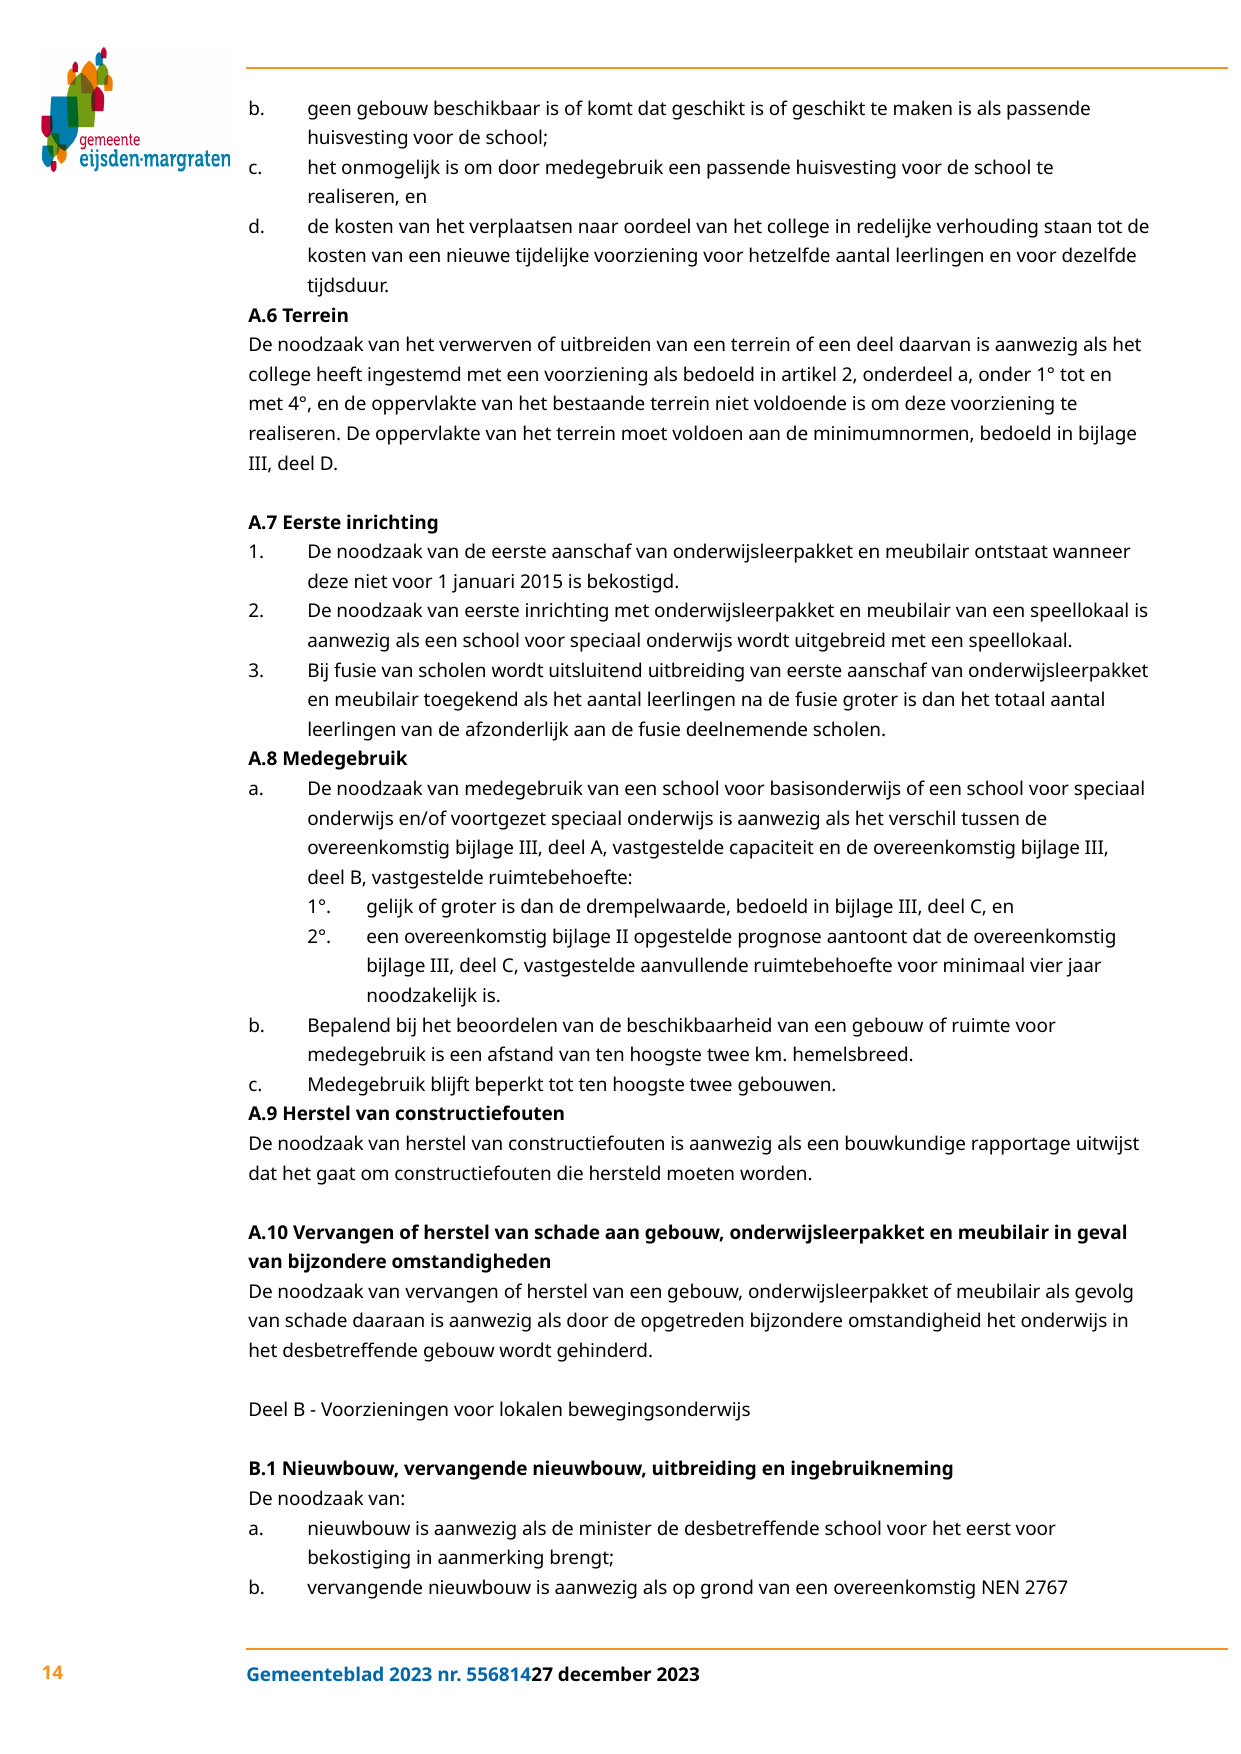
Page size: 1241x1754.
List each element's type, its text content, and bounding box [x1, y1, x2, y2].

text A.6 Terrein [248, 302, 1152, 328]
text A.8 Medegebruik [248, 746, 1152, 771]
text Deel B - Voorzieningen voor lokalen bewegingsonderwijs [248, 1396, 1152, 1422]
list Bepalend bij het beoordelen van de beschikbaarheid van een gebouw of ruimte voor medegebruik is een afstand van ten hoogste twee km. hemelsbreed. [248, 1012, 1152, 1067]
list De noodzaak van medegebruik van een school voor basisonderwijs of een school voor speciaal onderwijs en/of voortgezet speciaal onderwijs is aanwezig als het verschil tussen de overeenkomstig bijlage III, deel A, vastgestelde capaciteit en de overeenkomstig bijlage III, deel B, vastgestelde ruimtebehoefte: [248, 775, 1152, 890]
text De noodzaak van het verwerven of uitbreiden van een terrein of een deel daarvan is aanwezig als het college heeft ingestemd met een voorziening als bedoeld in artikel 2, onderdeel a, onder 1° tot en met 4°, en de oppervlakte van het bestaande terrein niet voldoende is om deze voorziening te realiseren. De oppervlakte van het terrein moet voldoen aan de minimumnormen, bedoeld in bijlage III, deel D. [248, 331, 1152, 476]
text A.7 Eerste inrichting [248, 509, 1152, 535]
list De noodzaak van eerste inrichting met onderwijsleerpakket en meubilair van een speellokaal is aanwezig als een school voor speciaal onderwijs wordt uitgebreid met een speellokaal. [248, 598, 1152, 653]
text De noodzaak van vervangen of herstel van een gebouw, onderwijsleerpakket of meubilair als gevolg van schade daaraan is aanwezig als door de opgetreden bijzondere omstandigheid het onderwijs in het desbetreffende gebouw wordt gehinderd. [248, 1278, 1152, 1363]
list geen gebouw beschikbaar is of komt dat geschikt is of geschikt te maken is als passende huisvesting voor de school; [248, 95, 1152, 150]
text A.10 Vervangen of herstel van schade aan gebouw, onderwijsleerpakket en meubilair in geval van bijzondere omstandigheden [248, 1219, 1152, 1274]
list De noodzaak van de eerste aanschaf van onderwijsleerpakket en meubilair ontstaat wanneer deze niet voor 1 januari 2015 is bekostigd. [248, 538, 1152, 594]
list nieuwbouw is aanwezig als de minister de desbetreffende school voor het eerst voor bekostiging in aanmerking brengt; [248, 1515, 1152, 1570]
list een overeenkomstig bijlage II opgestelde prognose aantoont dat de overeenkomstig bijlage III, deel C, vastgestelde aanvullende ruimtebehoefte voor minimaal vier jaar noodzakelijk is. [307, 923, 1152, 1008]
list gelijk of groter is dan de drempelwaarde, bedoeld in bijlage III, deel C, en [307, 893, 1152, 919]
list Medegebruik blijft beperkt tot ten hoogste twee gebouwen. [248, 1071, 1152, 1097]
text De noodzaak van: [248, 1485, 1152, 1511]
list vervangende nieuwbouw is aanwezig als op grond van een overeenkomstig NEN 2767 [248, 1574, 1152, 1600]
text De noodzaak van herstel van constructiefouten is aanwezig als een bouwkundige rapportage uitwijst dat het gaat om constructiefouten die hersteld moeten worden. [248, 1130, 1152, 1186]
list de kosten van het verplaatsen naar oordeel van het college in redelijke verhouding staan tot de kosten van een nieuwe tijdelijke voorziening voor hetzelfde aantal leerlingen en voor dezelfde tijdsduur. [248, 213, 1152, 298]
list het onmogelijk is om door medegebruik een passende huisvesting voor de school te realiseren, en [248, 154, 1152, 209]
text B.1 Nieuwbouw, vervangende nieuwbouw, uitbreiding en ingebruikneming [248, 1456, 1152, 1481]
text A.9 Herstel van constructiefouten [248, 1101, 1152, 1126]
picture [41, 47, 231, 172]
list Bij fusie van scholen wordt uitsluitend uitbreiding van eerste aanschaf van onderwijsleerpakket en meubilair toegekend als het aantal leerlingen na de fusie groter is dan het totaal aantal leerlingen van de afzonderlijk aan de fusie deelnemende scholen. [248, 657, 1152, 742]
